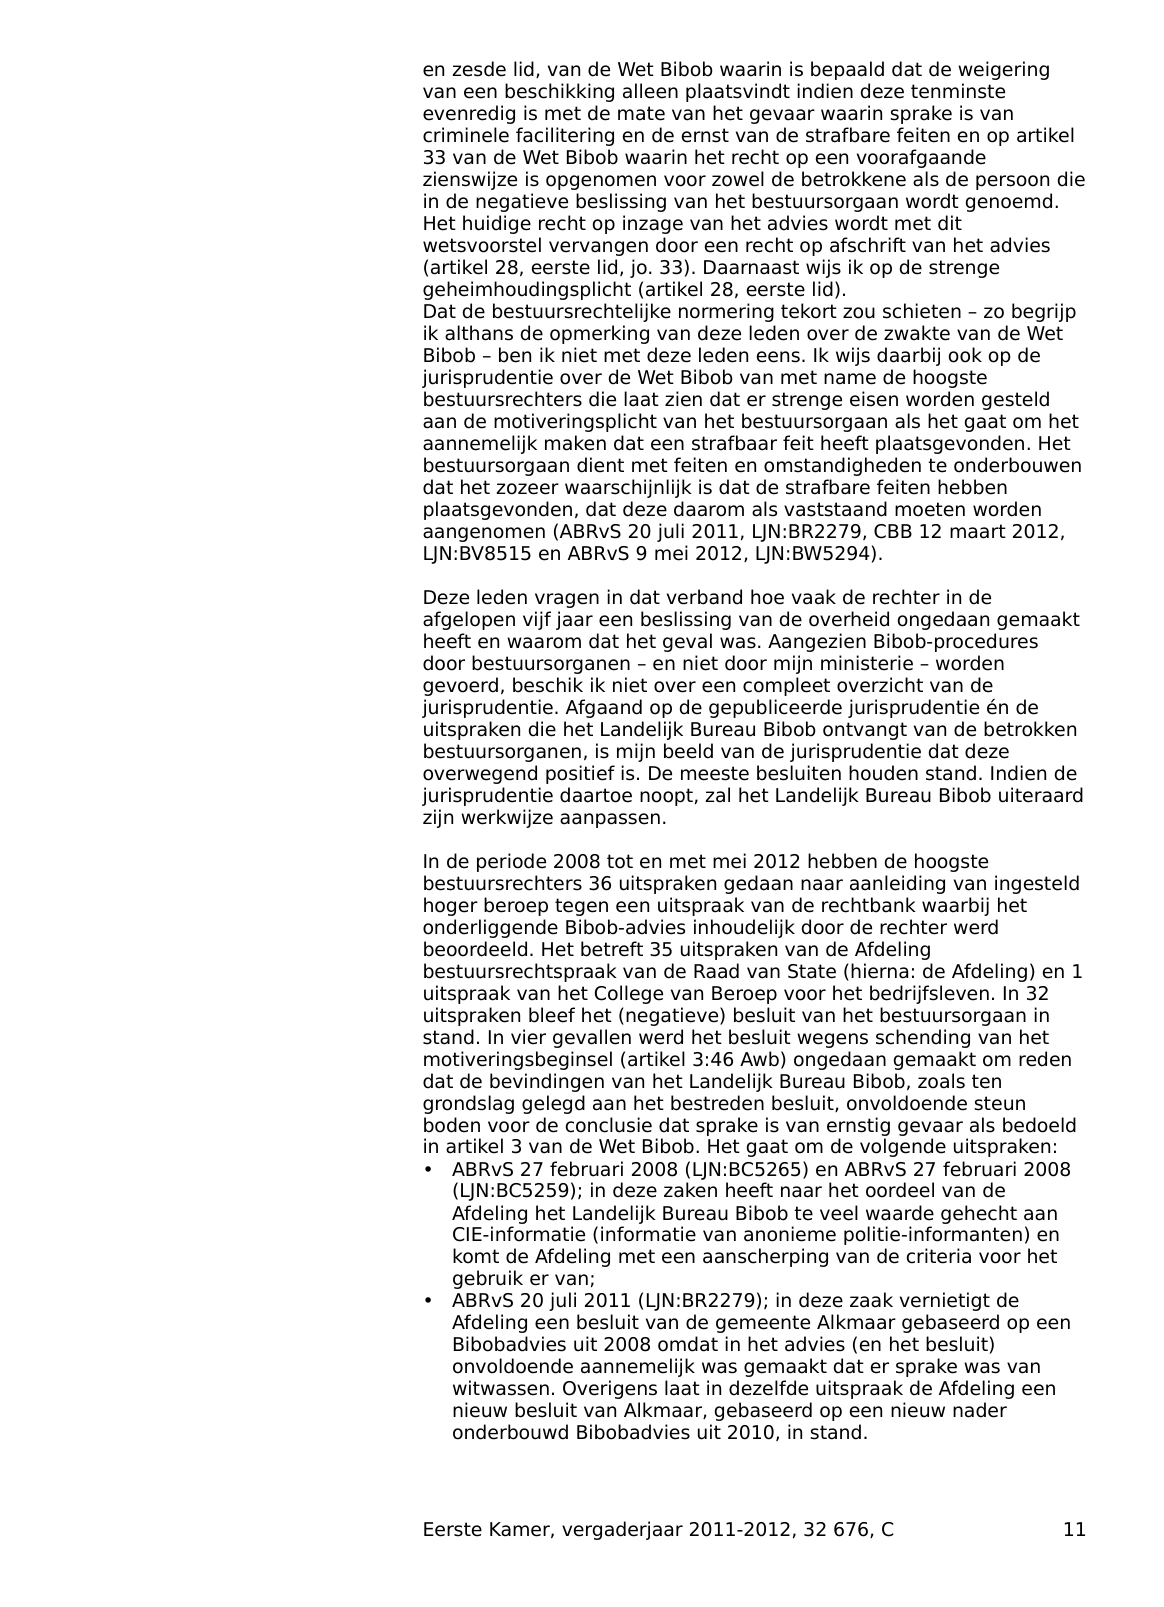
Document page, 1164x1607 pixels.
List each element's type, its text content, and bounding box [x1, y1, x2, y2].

text In de periode 2008 tot en met mei 2012 hebben de hoogste bestuursrechters 36 uitspraken gedaan naar aanleiding van ingesteld hoger beroep tegen een uitspraak van de rechtbank waarbij het onderliggende Bibob-advies inhoudelijk door de rechter werd beoordeeld. Het betreft 35 uitspraken van de Afdeling bestuursrechtspraak van de Raad van State (hierna: de Afdeling) en 1 uitspraak van het College van Beroep voor het bedrijfsleven. In 32 uitspraken bleef het (negatieve) besluit van het bestuursorgaan in stand. In vier gevallen werd het besluit wegens schending van het motiveringsbeginsel (artikel 3:46 Awb) ongedaan gemaakt om reden dat de bevindingen van het Landelijk Bureau Bibob, zoals ten grondslag gelegd aan het bestreden besluit, onvoldoende steun boden voor de conclusie dat sprake is van ernstig gevaar als bedoeld in artikel 3 van de Wet Bibob. Het gaat om de volgende uitspraken: [422, 851, 1087, 1158]
text Dat de bestuursrechtelijke normering tekort zou schieten – zo begrijp ik althans de opmerking van deze leden over de zwakte van de Wet Bibob – ben ik niet met deze leden eens. Ik wijs daarbij ook op de jurisprudentie over de Wet Bibob van met name de hoogste bestuursrechters die laat zien dat er strenge eisen worden gesteld aan de motiveringsplicht van het bestuursorgaan als het gaat om het aannemelijk maken dat een strafbaar feit heeft plaatsgevonden. Het bestuursorgaan dient met feiten en omstandigheden te onderbouwen dat het zozeer waarschijnlijk is dat de strafbare feiten hebben plaatsgevonden, dat deze daarom als vaststaand moeten worden aangenomen (ABRvS 20 juli 2011, LJN:BR2279, CBB 12 maart 2012, LJN:BV8515 en ABRvS 9 mei 2012, LJN:BW5294). [422, 301, 1087, 564]
text en zesde lid, van de Wet Bibob waarin is bepaald dat de weigering van een beschikking alleen plaatsvindt indien deze tenminste evenredig is met de mate van het gevaar waarin sprake is van criminele facilitering en de ernst van de strafbare feiten en op artikel 33 van de Wet Bibob waarin het recht op een voorafgaande zienswijze is opgenomen voor zowel de betrokkene als de persoon die in de negatieve beslissing van het bestuursorgaan wordt genoemd. Het huidige recht op inzage van het advies wordt met dit wetsvoorstel vervangen door een recht op afschrift van het advies (artikel 28, eerste lid, jo. 33). Daarnaast wijs ik op de strenge geheimhoudingsplicht (artikel 28, eerste lid). [422, 59, 1087, 301]
text • ABRvS 20 juli 2011 (LJN:BR2279); in deze zaak vernietigt de Afdeling een besluit van de gemeente Alkmaar gebaseerd op een Bibobadvies uit 2008 omdat in het advies (en het besluit) onvoldoende aannemelijk was gemaakt dat er sprake was van witwassen. Overigens laat in dezelfde uitspraak de Afdeling een nieuw besluit van Alkmaar, gebaseerd op een nieuw nader onderbouwd Bibobadvies uit 2010, in stand. [422, 1290, 1087, 1444]
text • ABRvS 27 februari 2008 (LJN:BC5265) en ABRvS 27 februari 2008 (LJN:BC5259); in deze zaken heeft naar het oordeel van de Afdeling het Landelijk Bureau Bibob te veel waarde gehecht aan CIE-informatie (informatie van anonieme politie-informanten) en komt de Afdeling met een aanscherping van de criteria voor het gebruik er van; [422, 1158, 1087, 1290]
text Deze leden vragen in dat verband hoe vaak de rechter in de afgelopen vijf jaar een beslissing van de overheid ongedaan gemaakt heeft en waarom dat het geval was. Aangezien Bibob-procedures door bestuursorganen – en niet door mijn ministerie – worden gevoerd, beschik ik niet over een compleet overzicht van de jurisprudentie. Afgaand op de gepubliceerde jurisprudentie én de uitspraken die het Landelijk Bureau Bibob ontvangt van de betrokken bestuursorganen, is mijn beeld van de jurisprudentie dat deze overwegend positief is. De meeste besluiten houden stand. Indien de jurisprudentie daartoe noopt, zal het Landelijk Bureau Bibob uiteraard zijn werkwijze aanpassen. [422, 587, 1087, 828]
